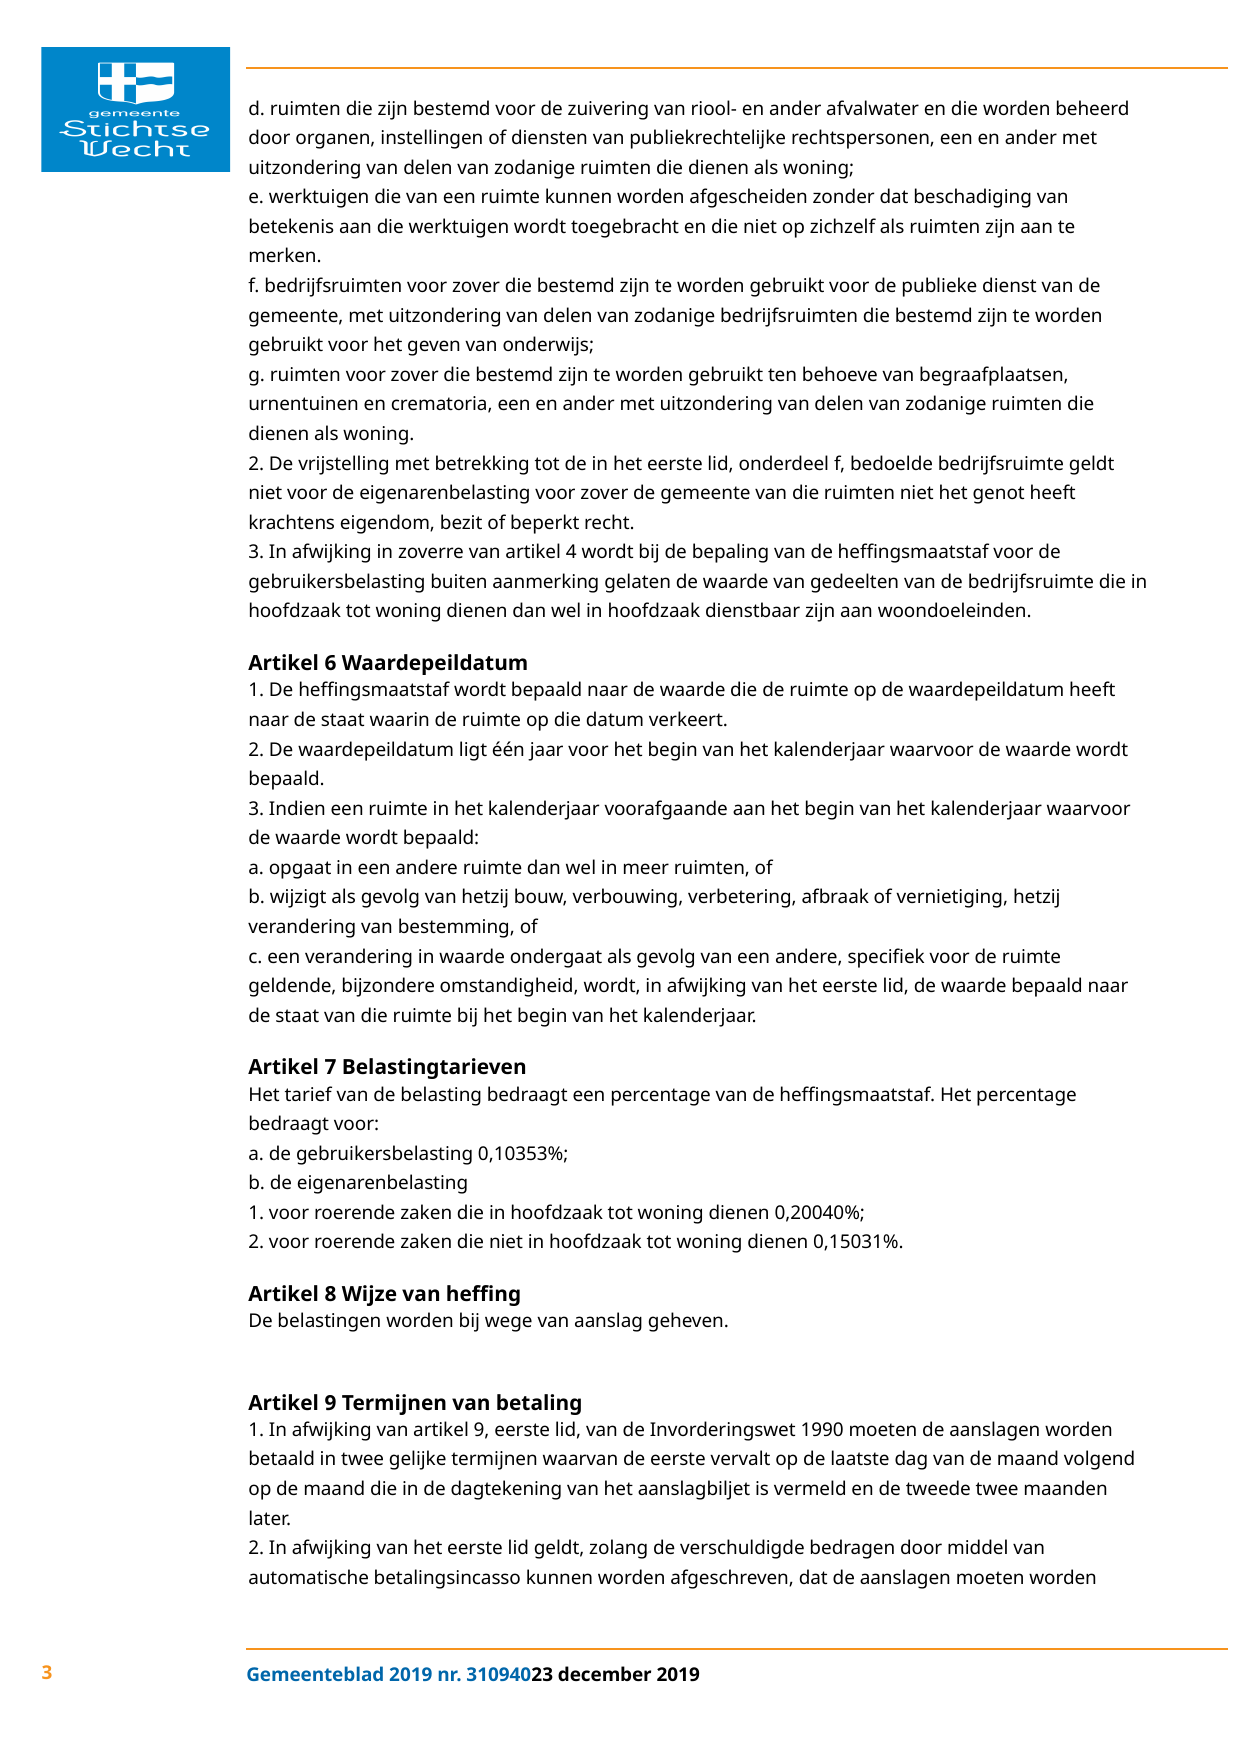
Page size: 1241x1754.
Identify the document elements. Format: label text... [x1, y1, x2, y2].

text geldende, bijzondere omstandigheid, wordt, in afwijking van het eerste lid, de waarde bepaald naar de staat van die ruimte bij het begin van het kalenderjaar. [248, 972, 1152, 1028]
text 2. voor roerende zaken die niet in hoofdzaak tot woning dienen 0,15031%. [248, 1229, 1152, 1254]
text verandering van bestemming, of [248, 913, 1152, 939]
text d. ruimten die zijn bestemd voor de zuivering van riool- en ander afvalwater en die worden beheerd door organen, instellingen of diensten van publiekrechtelijke rechtspersonen, een en ander met uitzondering van delen van zodanige ruimten die dienen als woning; [248, 95, 1152, 180]
text 3. Indien een ruimte in het kalenderjaar voorafgaande aan het begin van het kalenderjaar waarvoor de waarde wordt bepaald: [248, 795, 1152, 850]
text Artikel 9 Termijnen van betaling [248, 1388, 1152, 1416]
text b. de eigenarenbelasting [248, 1169, 1152, 1195]
text Artikel 6 Waardepeildatum [248, 648, 1152, 677]
text 2. In afwijking van het eerste lid geldt, zolang de verschuldigde bedragen door middel van automatische betalingsincasso kunnen worden afgeschreven, dat de aanslagen moeten worden [248, 1534, 1152, 1590]
text 1. voor roerende zaken die in hoofdzaak tot woning dienen 0,20040%; [248, 1199, 1152, 1225]
text 3. In afwijking in zoverre van artikel 4 wordt bij de bepaling van de heffingsmaatstaf voor de gebruikersbelasting buiten aanmerking gelaten de waarde van gedeelten van de bedrijfsruimte die in hoofdzaak tot woning dienen dan wel in hoofdzaak dienstbaar zijn aan woondoeleinden. [248, 538, 1152, 623]
text Het tarief van de belasting bedraagt een percentage van de heffingsmaatstaf. Het percentage bedraagt voor: [248, 1081, 1152, 1136]
text a. de gebruikersbelasting 0,10353%; [248, 1140, 1152, 1166]
text e. werktuigen die van een ruimte kunnen worden afgescheiden zonder dat beschadiging van betekenis aan die werktuigen wordt toegebracht en die niet op zichzelf als ruimten zijn aan te merken. [248, 183, 1152, 268]
text 1. In afwijking van artikel 9, eerste lid, van de Invorderingswet 1990 moeten de aanslagen worden betaald in twee gelijke termijnen waarvan de eerste vervalt op de laatste dag van de maand volgend op de maand die in de dagtekening van het aanslagbiljet is vermeld en de tweede twee maanden later. [248, 1416, 1152, 1531]
text Artikel 7 Belastingtarieven [248, 1052, 1152, 1081]
text a. opgaat in een andere ruimte dan wel in meer ruimten, of [248, 854, 1152, 880]
text De belastingen worden bij wege van aanslag geheven. [248, 1308, 1152, 1333]
text g. ruimten voor zover die bestemd zijn te worden gebruikt ten behoeve van begraafplaatsen, urnentuinen en crematoria, een en ander met uitzondering van delen van zodanige ruimten die dienen als woning. [248, 361, 1152, 446]
text b. wijzigt als gevolg van hetzij bouw, verbouwing, verbetering, afbraak of vernietiging, hetzij [248, 884, 1152, 909]
text c. een verandering in waarde ondergaat als gevolg van een andere, specifiek voor de ruimte [248, 943, 1152, 968]
text 1. De heffingsmaatstaf wordt bepaald naar de waarde die de ruimte op de waardepeildatum heeft naar de staat waarin de ruimte op die datum verkeert. [248, 677, 1152, 732]
picture [137, 63, 174, 103]
text 2. De waardepeildatum ligt één jaar voor het begin van het kalenderjaar waarvoor de waarde wordt bepaald. [248, 736, 1152, 791]
text f. bedrijfsruimten voor zover die bestemd zijn te worden gebruikt voor de publieke dienst van de gemeente, met uitzondering van delen van zodanige bedrijfsruimten die bestemd zijn te worden gebruikt voor het geven van onderwijs; [248, 272, 1152, 357]
text Artikel 8 Wijze van heffing [248, 1279, 1152, 1308]
text 2. De vrijstelling met betrekking tot de in het eerste lid, onderdeel f, bedoelde bedrijfsruimte geldt niet voor de eigenarenbelasting voor zover de gemeente van die ruimten niet het genot heeft krachtens eigendom, bezit of beperkt recht. [248, 450, 1152, 535]
picture [99, 63, 135, 101]
